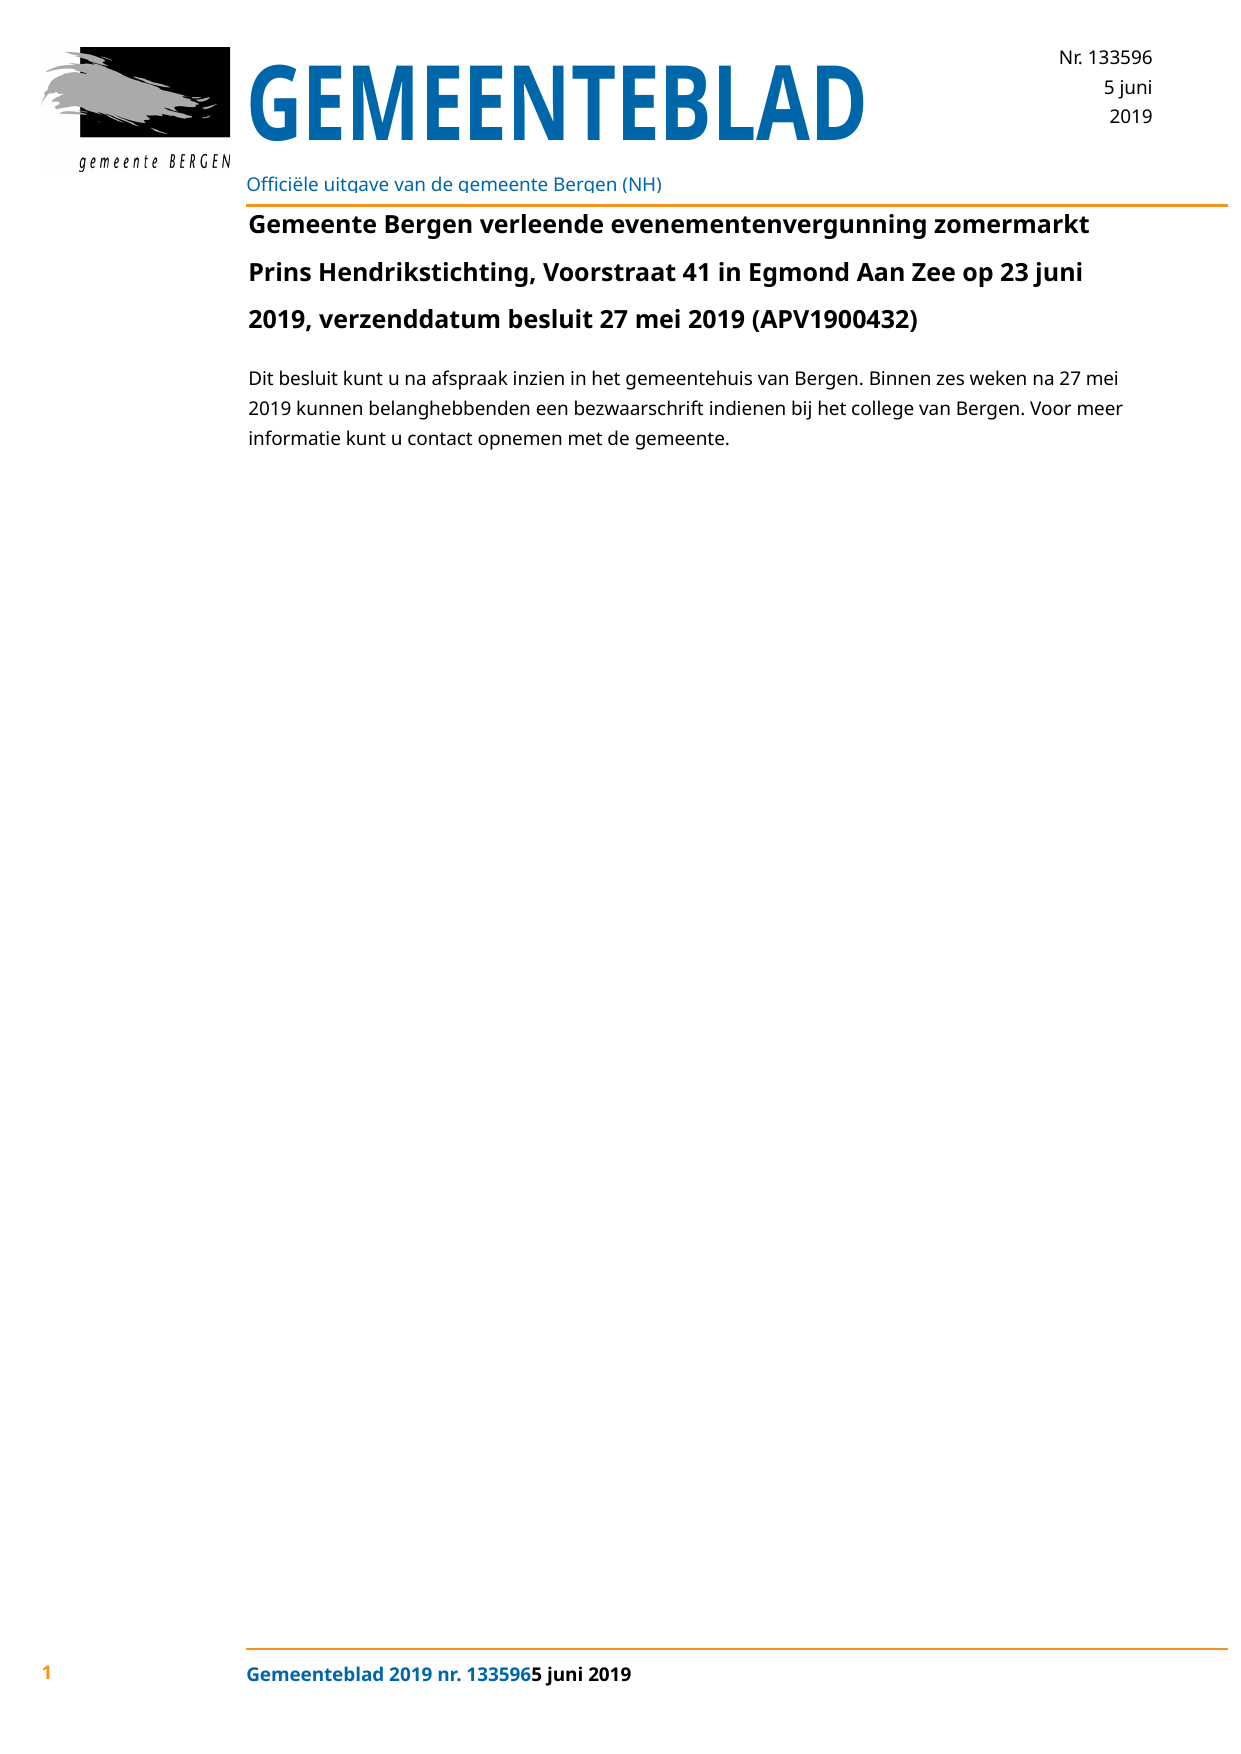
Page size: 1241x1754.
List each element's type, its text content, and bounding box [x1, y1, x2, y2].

text Dit besluit kunt u na afspraak inzien in het gemeentehuis van Bergen. Binnen zes weken na 27 mei 2019 kunnen belanghebbenden een bezwaarschrift indienen bij het college van Bergen. Voor meer informatie kunt u contact opnemen met de gemeente. [248, 366, 1152, 450]
text Gemeente Bergen verleende evenementenvergunning zomermarkt Prins Hendrikstichting, Voorstraat 41 in Egmond Aan Zee op 23 juni 2019, verzenddatum besluit 27 mei 2019 (APV1900432) [248, 207, 1152, 336]
picture [41, 47, 231, 172]
